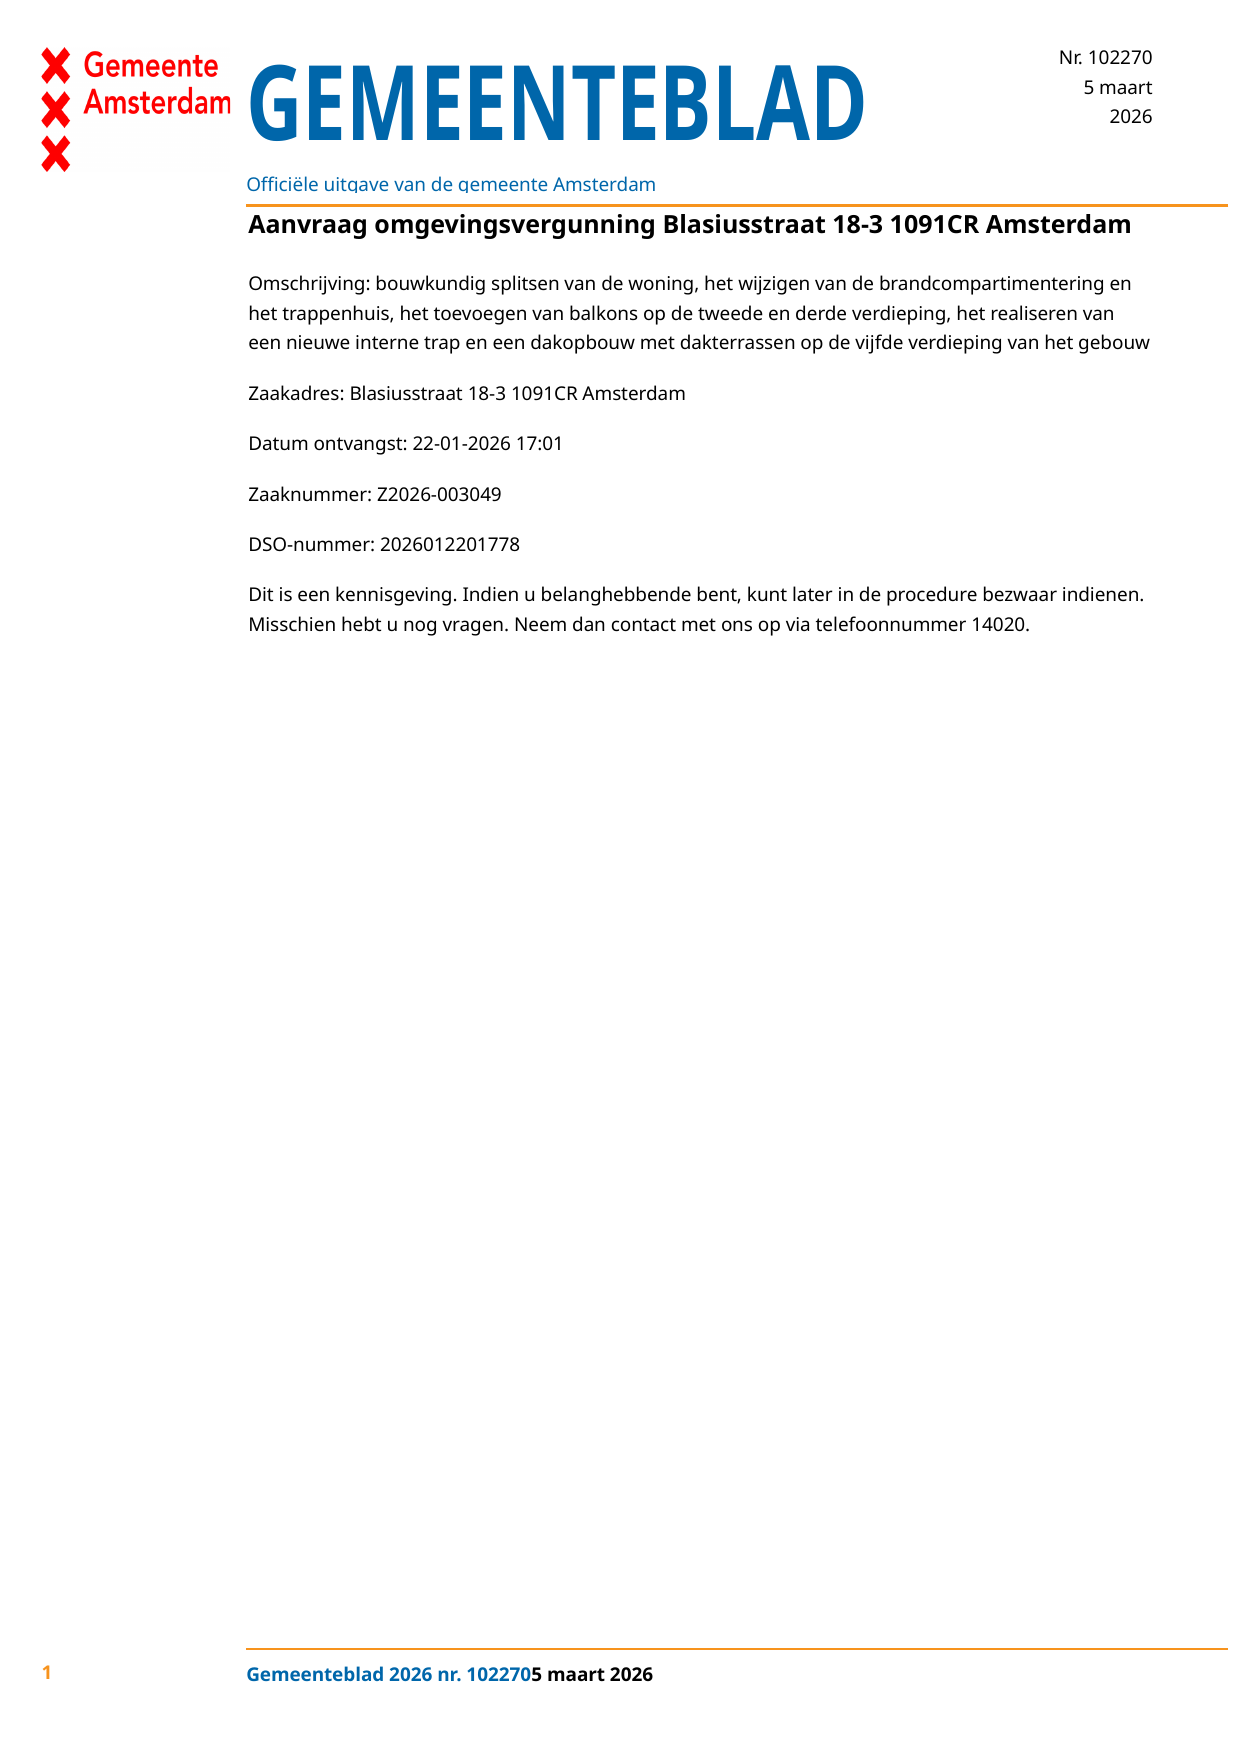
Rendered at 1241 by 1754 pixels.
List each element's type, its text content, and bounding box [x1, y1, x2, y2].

text Dit is een kennisgeving. Indien u belanghebbende bent, kunt later in de procedure bezwaar indienen. Misschien hebt u nog vragen. Neem dan contact met ons op via telefoonnummer 14020. [248, 582, 1152, 637]
text Zaaknummer: Z2026-003049 [248, 481, 1152, 506]
text Datum ontvangst: 22-01-2026 17:01 [248, 430, 1152, 456]
text Omschrijving: bouwkundig splitsen van de woning, het wijzigen van de brandcompartimentering en het trappenhuis, het toevoegen van balkons op de tweede en derde verdieping, het realiseren van een nieuwe interne trap en een dakopbouw met dakterrassen op de vijfde verdieping van het gebouw [248, 270, 1152, 355]
text Zaakadres: Blasiusstraat 18-3 1091CR Amsterdam [248, 380, 1152, 406]
picture [41, 47, 231, 172]
text DSO-nummer: 2026012201778 [248, 531, 1152, 557]
text Aanvraag omgevingsvergunning Blasiusstraat 18-3 1091CR Amsterdam [248, 207, 1152, 241]
